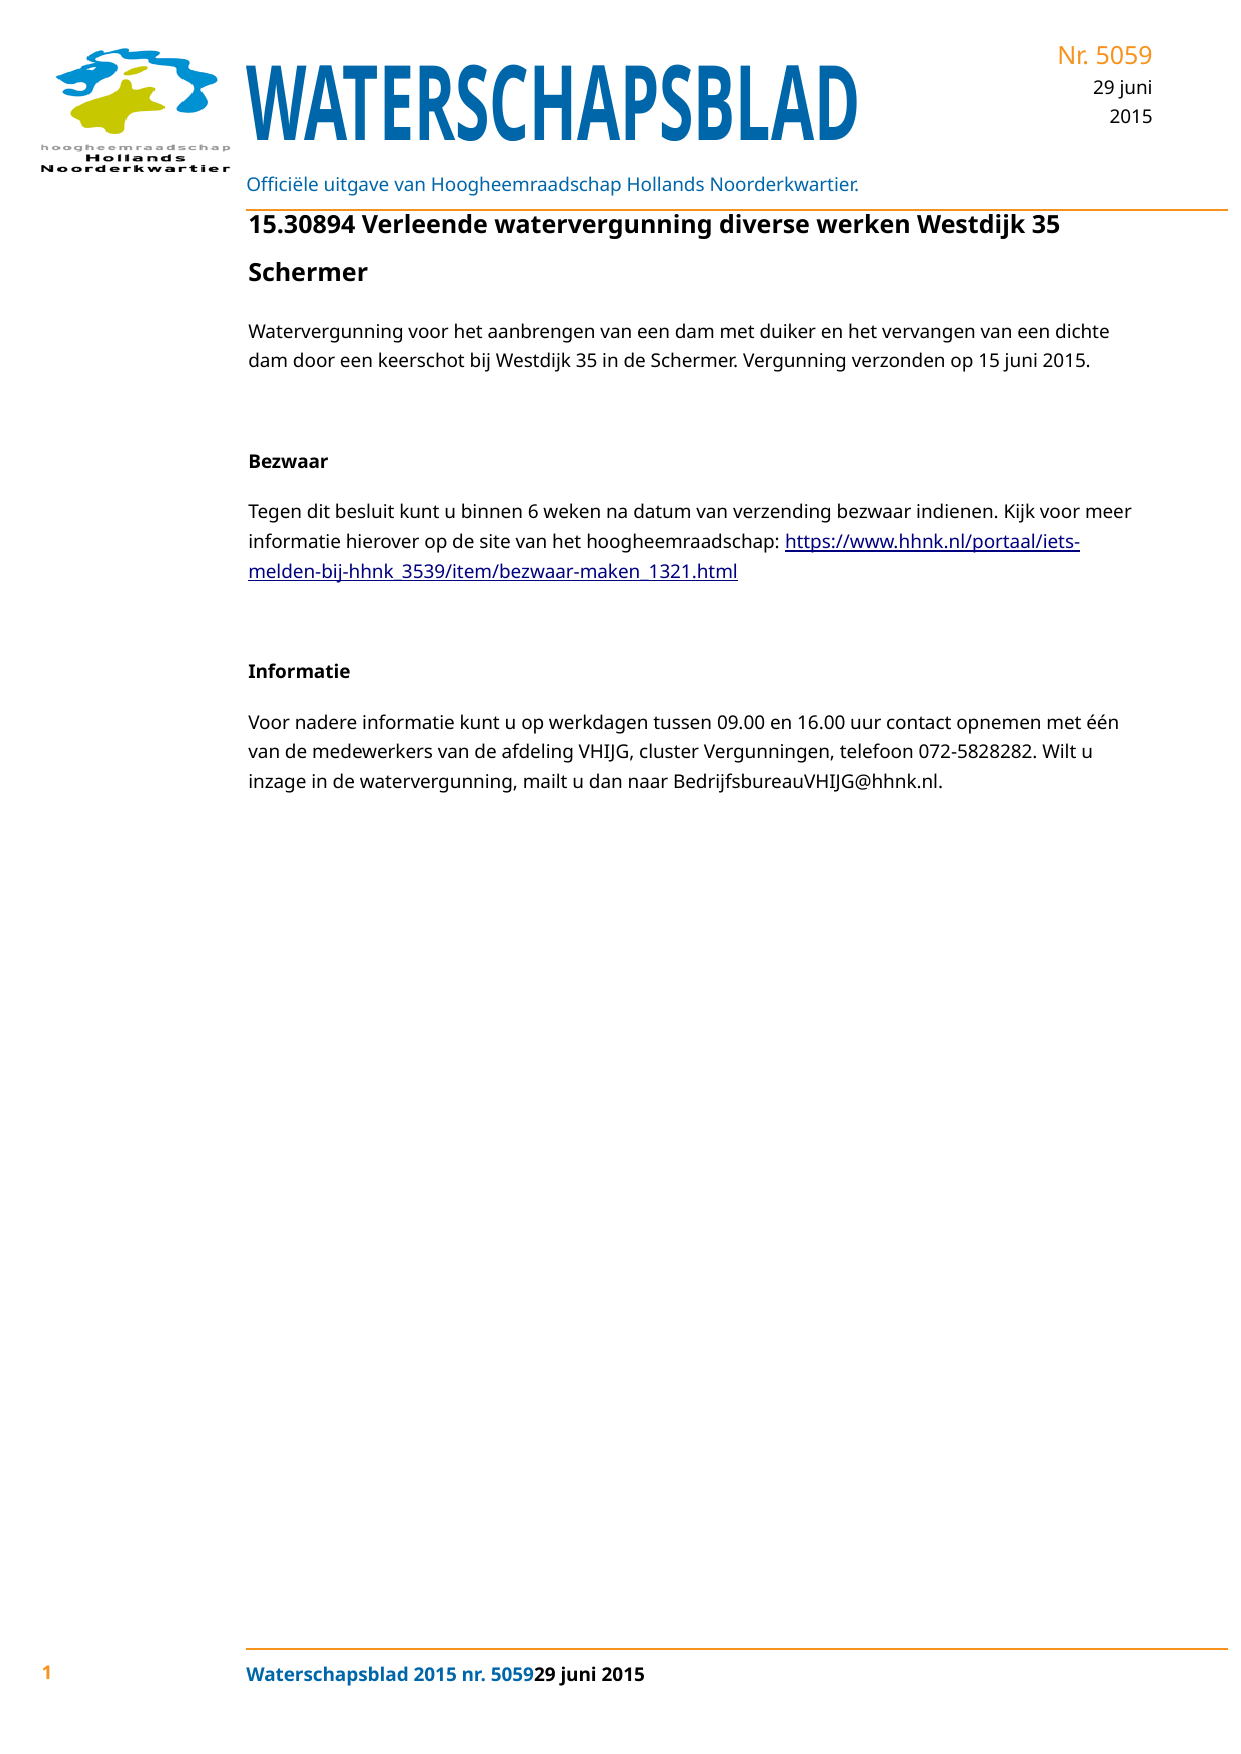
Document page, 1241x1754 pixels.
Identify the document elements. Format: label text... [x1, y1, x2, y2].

text Watervergunning voor het aanbrengen van een dam met duiker en het vervangen van een dichte dam door een keerschot bij Westdijk 35 in de Schermer. Vergunning verzonden op 15 juni 2015. [248, 318, 1152, 373]
text 15.30894 Verleende watervergunning diverse werken Westdijk 35 Schermer [248, 211, 1152, 288]
text Tegen dit besluit kunt u binnen 6 weken na datum van verzending bezwaar indienen. Kijk voor meer informatie hierover op de site van het hoogheemraadschap: https://www.hhnk.nl/portaal/iets-melden-bij-hhnk_3539/item/bezwaar-maken_1321.html [248, 499, 1152, 584]
text Informatie [248, 659, 1152, 684]
text Bezwaar [248, 448, 1152, 474]
text Voor nadere informatie kunt u op werkdagen tussen 09.00 en 16.00 uur contact opnemen met één van de medewerkers van de afdeling VHIJG, cluster Vergunningen, telefoon 072-5828282. Wilt u inzage in de watervergunning, mailt u dan naar BedrijfsbureauVHIJG@hhnk.nl. [248, 709, 1152, 794]
picture [41, 47, 231, 172]
